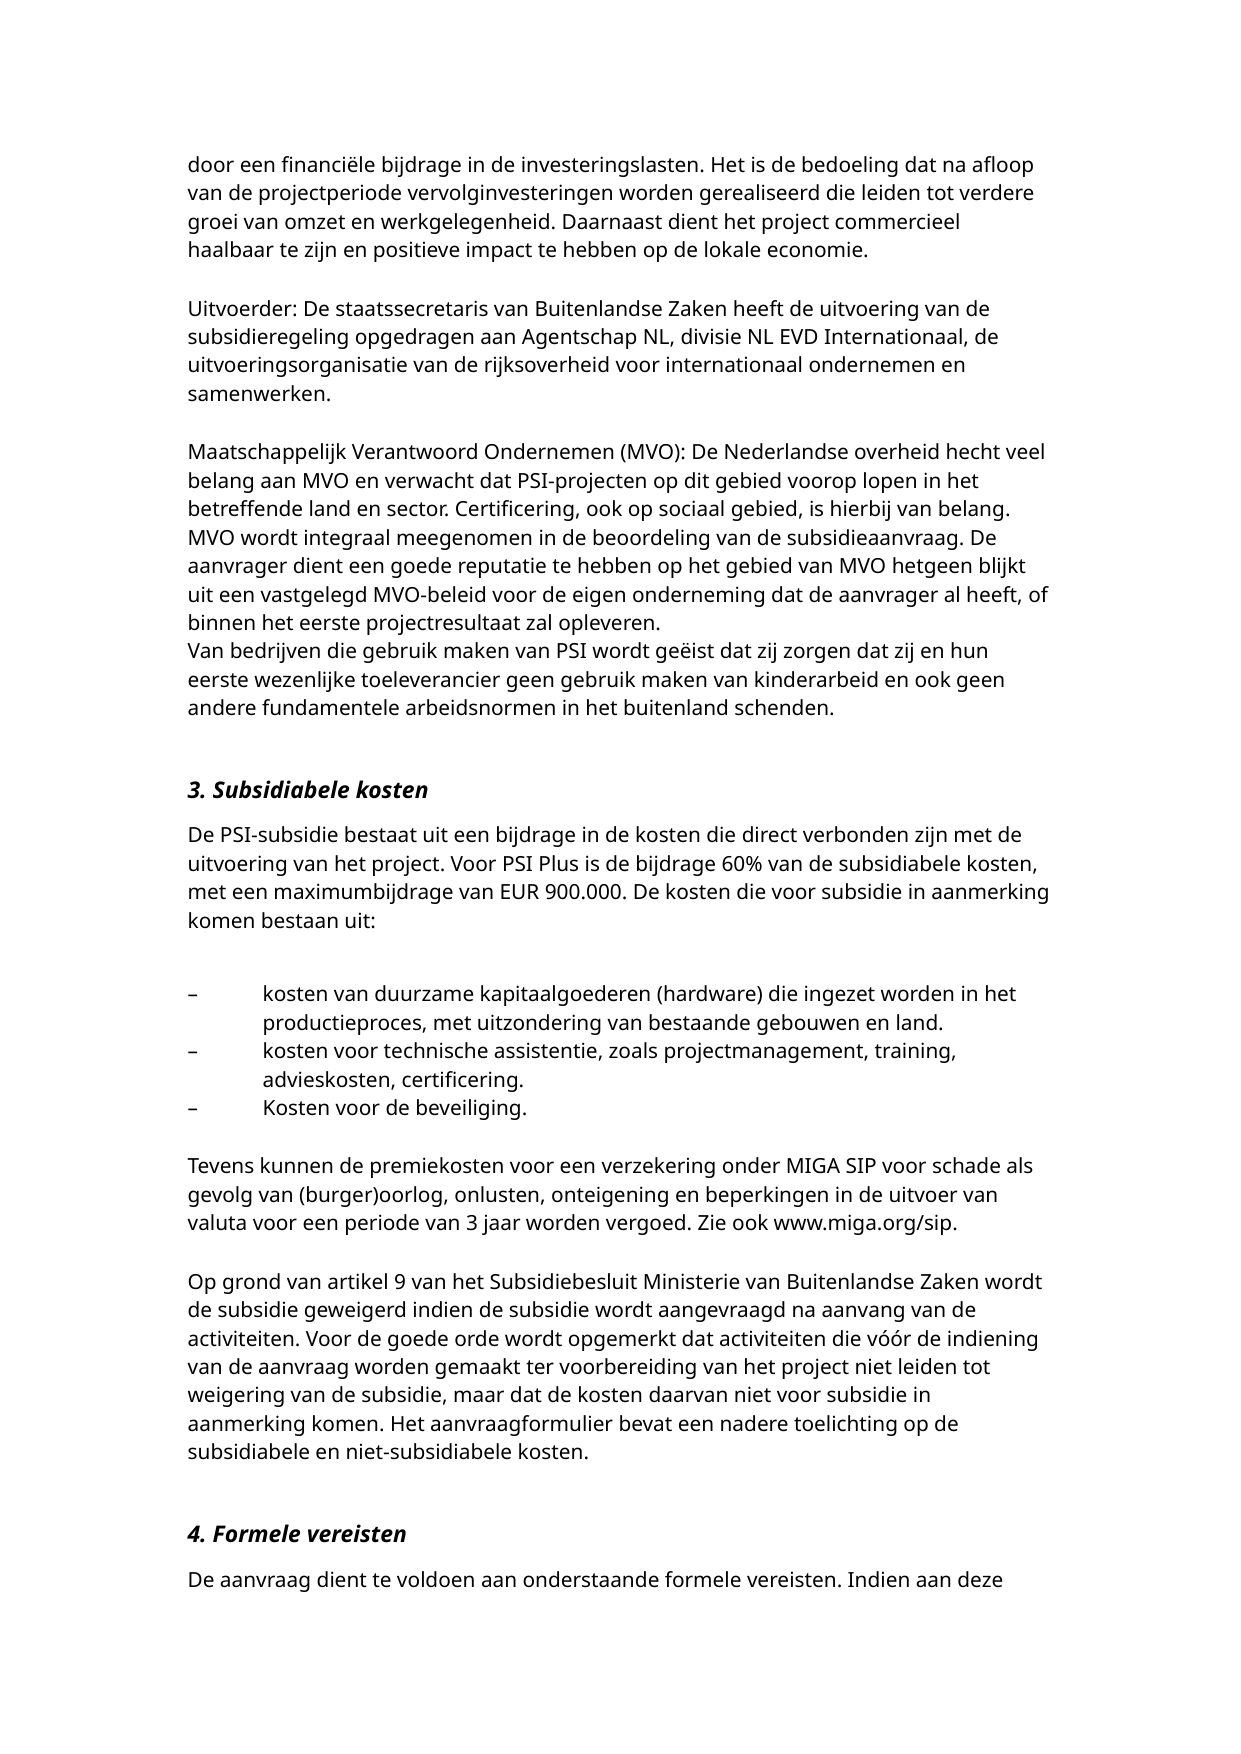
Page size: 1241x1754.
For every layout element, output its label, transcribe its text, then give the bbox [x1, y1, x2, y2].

text door een financiële bijdrage in de investeringslasten. Het is de bedoeling dat na afloop van de projectperiode vervolginvesteringen worden gerealiseerd die leiden tot verdere groei van omzet en werkgelegenheid. Daarnaast dient het project commercieel haalbaar te zijn en positieve impact te hebben op de lokale economie. [187, 150, 1053, 264]
text Maatschappelijk Verantwoord Ondernemen (MVO): De Nederlandse overheid hecht veel belang aan MVO en verwacht dat PSI-projecten op dit gebied voorop lopen in het betreffende land en sector. Certificering, ook op sociaal gebied, is hierbij van belang. MVO wordt integraal meegenomen in de beoordeling van de subsidieaanvraag. De aanvrager dient een goede reputatie te hebben op het gebied van MVO hetgeen blijkt uit een vastgelegd MVO-beleid voor de eigen onderneming dat de aanvrager al heeft, of binnen het eerste projectresultaat zal opleveren. [187, 437, 1053, 637]
text Op grond van artikel 9 van het Subsidiebesluit Ministerie van Buitenlandse Zaken wordt de subsidie geweigerd indien de subsidie wordt aangevraagd na aanvang van de activiteiten. Voor de goede orde wordt opgemerkt dat activiteiten die vóór de indiening van de aanvraag worden gemaakt ter voorbereiding van het project niet leiden tot weigering van de subsidie, maar dat de kosten daarvan niet voor subsidie in aanmerking komen. Het aanvraagformulier bevat een nadere toelichting op de subsidiabele en niet-subsidiabele kosten. [187, 1267, 1053, 1466]
text Uitvoerder: De staatssecretaris van Buitenlandse Zaken heeft de uitvoering van de subsidieregeling opgedragen aan Agentschap NL, divisie NL EVD Internationaal, de uitvoeringsorganisatie van de rijksoverheid voor internationaal ondernemen en samenwerken. [187, 294, 1053, 407]
subtitle 4. Formele vereisten [187, 1518, 1053, 1550]
text De PSI-subsidie bestaat uit een bijdrage in de kosten die direct verbonden zijn met de uitvoering van het project. Voor PSI Plus is de bijdrage 60% van de subsidiabele kosten, met een maximumbijdrage van EUR 900.000. De kosten die voor subsidie in aanmerking komen bestaan uit: [187, 821, 1053, 934]
text De aanvraag dient te voldoen aan onderstaande formele vereisten. Indien aan deze [187, 1565, 1053, 1593]
list kosten voor technische assistentie, zoals projectmanagement, training, advieskosten, certificering. [187, 1036, 1053, 1093]
text Van bedrijven die gebruik maken van PSI wordt geëist dat zij zorgen dat zij en hun eerste wezenlijke toeleverancier geen gebruik maken van kinderarbeid en ook geen andere fundamentele arbeidsnormen in het buitenland schenden. [187, 637, 1053, 722]
list Kosten voor de beveiliging. [187, 1093, 1053, 1122]
list kosten van duurzame kapitaalgoederen (hardware) die ingezet worden in het productieproces, met uitzondering van bestaande gebouwen en land. [187, 979, 1053, 1036]
text Tevens kunnen de premiekosten voor een verzekering onder MIGA SIP voor schade als gevolg van (burger)oorlog, onlusten, onteigening en beperkingen in de uitvoer van valuta voor een periode van 3 jaar worden vergoed. Zie ook www.miga.org/sip. [187, 1152, 1053, 1237]
subtitle 3. Subsidiabele kosten [187, 774, 1053, 806]
